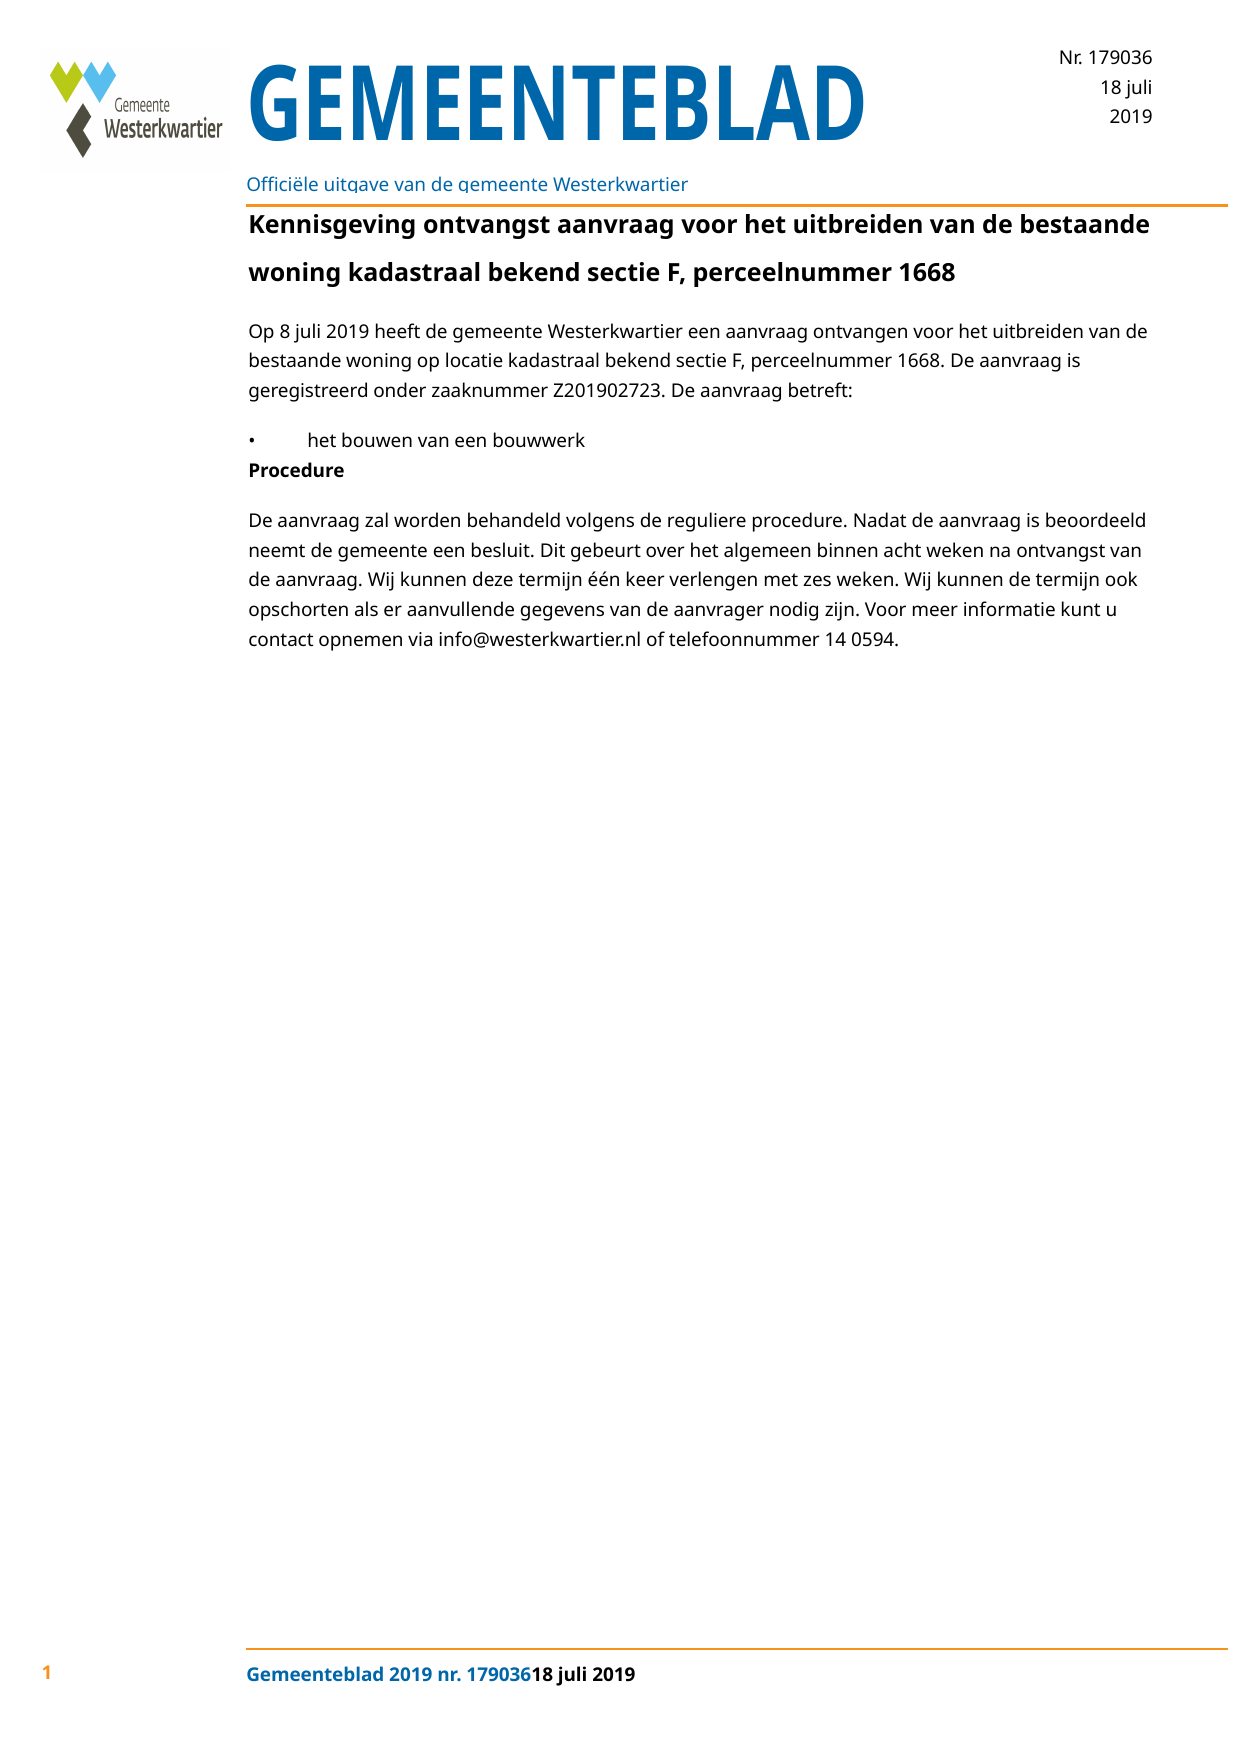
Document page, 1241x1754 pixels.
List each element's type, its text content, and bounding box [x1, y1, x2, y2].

list het bouwen van een bouwwerk [248, 427, 1152, 453]
text Kennisgeving ontvangst aanvraag voor het uitbreiden van de bestaande woning kadastraal bekend sectie F, perceelnummer 1668 [248, 207, 1152, 288]
text Procedure [248, 457, 1152, 483]
text Op 8 juli 2019 heeft de gemeente Westerkwartier een aanvraag ontvangen voor het uitbreiden van de bestaande woning op locatie kadastraal bekend sectie F, perceelnummer 1668. De aanvraag is geregistreerd onder zaaknummer Z201902723. De aanvraag betreft: [248, 318, 1152, 403]
text De aanvraag zal worden behandeld volgens de reguliere procedure. Nadat de aanvraag is beoordeeld neemt de gemeente een besluit. Dit gebeurt over het algemeen binnen acht weken na ontvangst van de aanvraag. Wij kunnen deze termijn één keer verlengen met zes weken. Wij kunnen de termijn ook opschorten als er aanvullende gegevens van de aanvrager nodig zijn. Voor meer informatie kunt u contact opnemen via info@westerkwartier.nl of telefoonnummer 14 0594. [248, 507, 1152, 652]
picture [41, 47, 231, 172]
